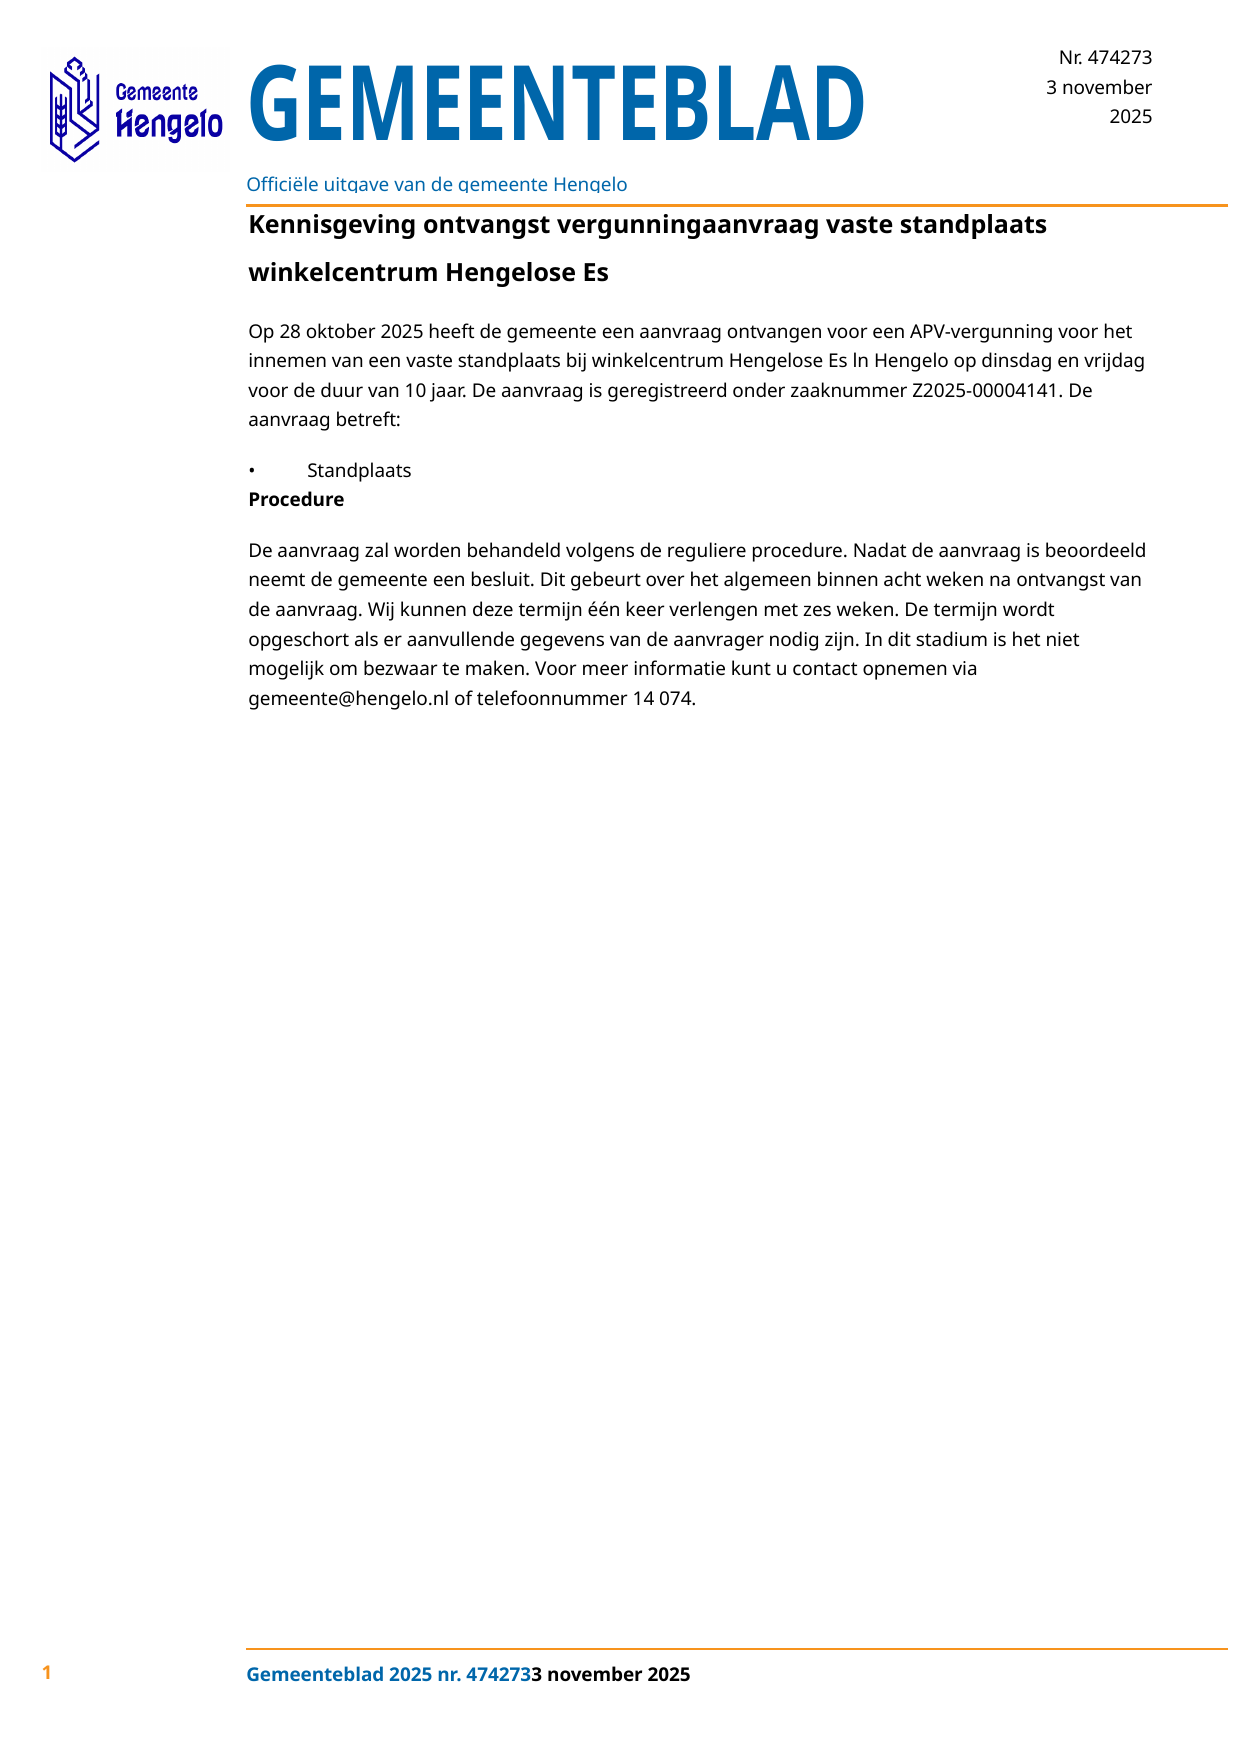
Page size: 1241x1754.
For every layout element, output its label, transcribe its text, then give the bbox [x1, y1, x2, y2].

list Standplaats [248, 457, 1152, 483]
text De aanvraag zal worden behandeld volgens de reguliere procedure. Nadat de aanvraag is beoordeeld neemt de gemeente een besluit. Dit gebeurt over het algemeen binnen acht weken na ontvangst van de aanvraag. Wij kunnen deze termijn één keer verlengen met zes weken. De termijn wordt opgeschort als er aanvullende gegevens van de aanvrager nodig zijn. In dit stadium is het niet mogelijk om bezwaar te maken. Voor meer informatie kunt u contact opnemen via gemeente@hengelo.nl of telefoonnummer 14 074. [248, 537, 1152, 711]
text Procedure [248, 487, 1152, 512]
picture [41, 47, 231, 172]
text Kennisgeving ontvangst vergunningaanvraag vaste standplaats winkelcentrum Hengelose Es [248, 207, 1152, 288]
text Op 28 oktober 2025 heeft de gemeente een aanvraag ontvangen voor een APV-vergunning voor het innemen van een vaste standplaats bij winkelcentrum Hengelose Es ln Hengelo op dinsdag en vrijdag voor de duur van 10 jaar. De aanvraag is geregistreerd onder zaaknummer Z2025-00004141. De aanvraag betreft: [248, 318, 1152, 432]
